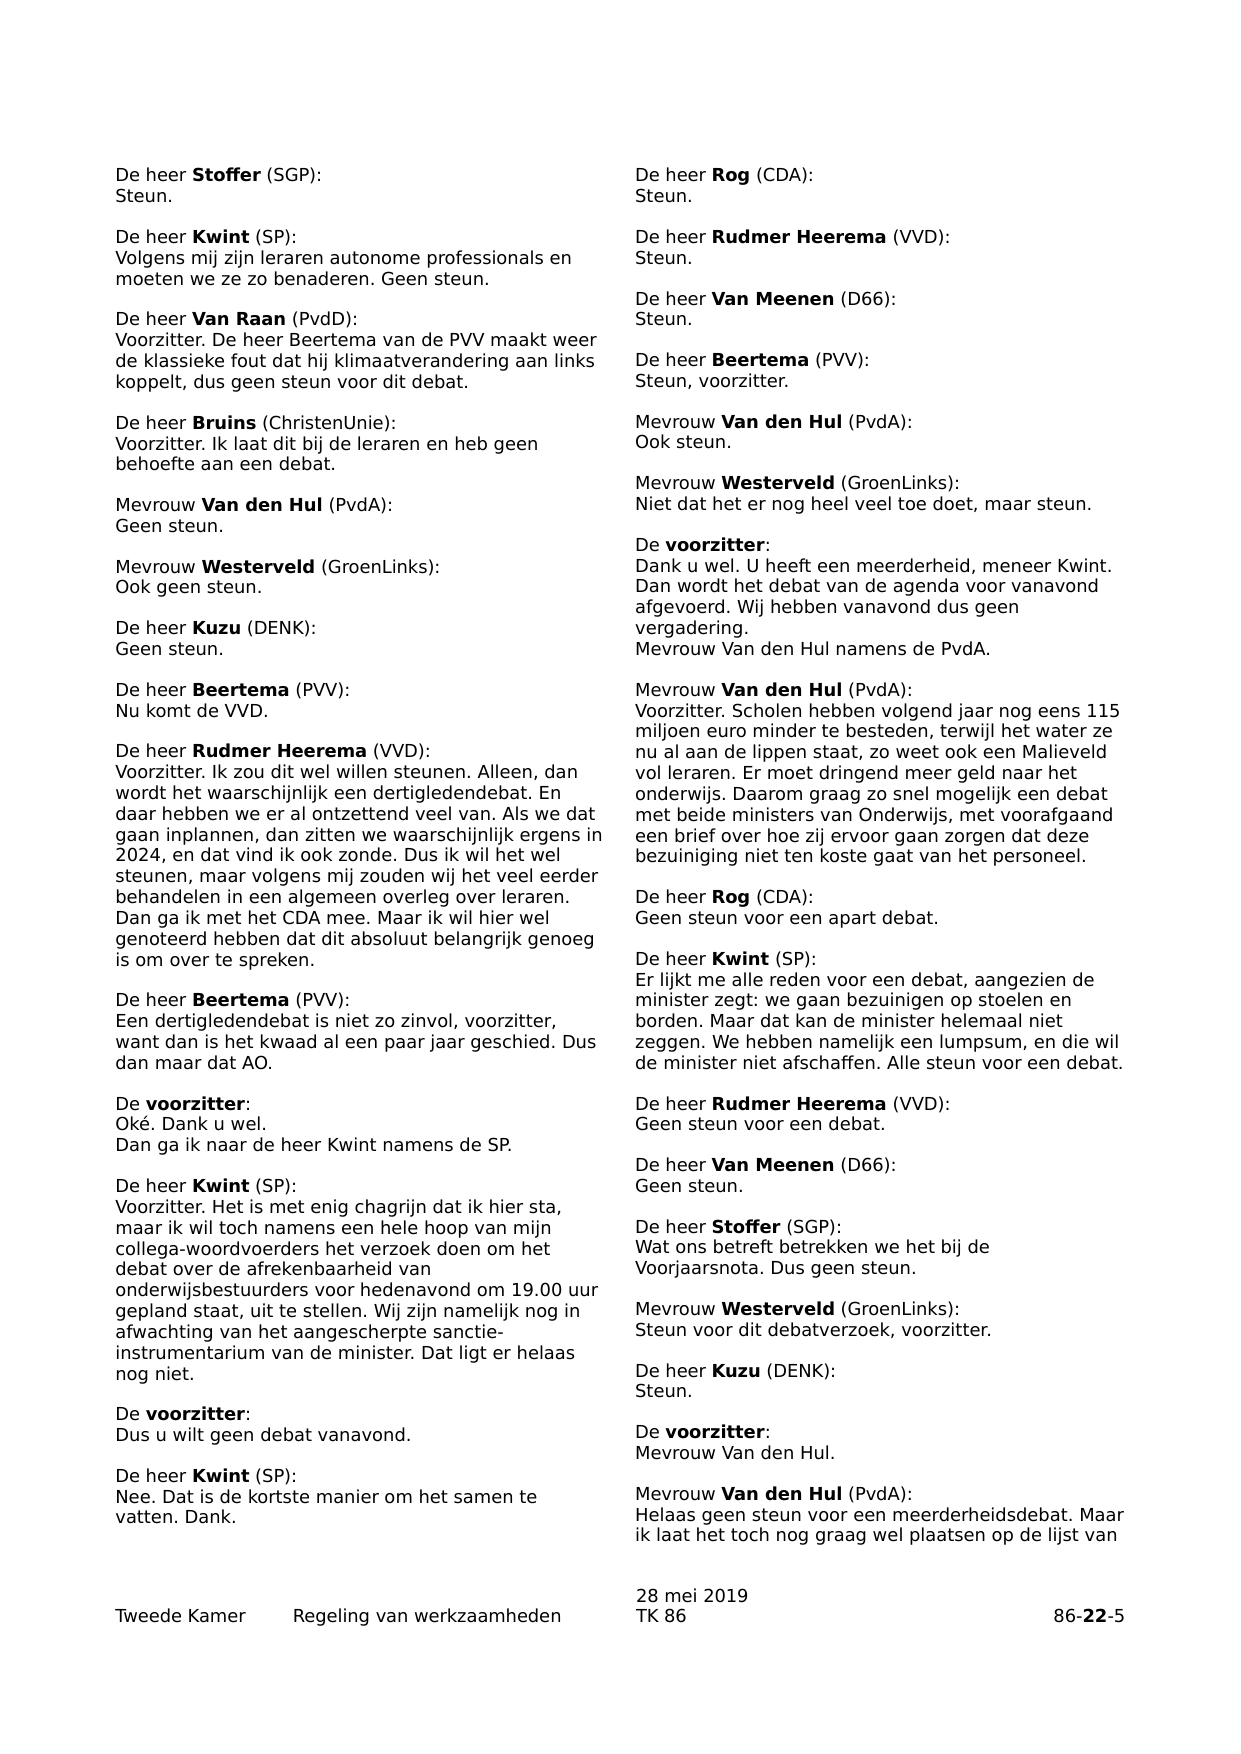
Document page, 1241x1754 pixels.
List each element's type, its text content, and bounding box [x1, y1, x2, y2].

text Er lijkt me alle reden voor een debat, aangezien de minister zegt: we gaan bezuinigen op stoelen en borden. Maar dat kan de minister helemaal niet zeggen. We hebben namelijk een lumpsum, en die wil de minister niet afschaffen. Alle steun voor een debat. [635, 969, 1125, 1073]
text De heer Kwint (SP): [635, 948, 1125, 969]
text Dus u wilt geen debat vanavond. [115, 1425, 605, 1446]
text Mevrouw Van den Hul (PvdA): [635, 412, 1125, 432]
text Geen steun voor een apart debat. [635, 908, 1125, 928]
text Nu komt de VVD. [115, 700, 605, 721]
text Voorzitter. De heer Beertema van de PVV maakt weer de klassieke fout dat hij klimaatverandering aan links koppelt, dus geen steun voor dit debat. [115, 330, 605, 392]
text Niet dat het er nog heel veel toe doet, maar steun. [635, 494, 1125, 515]
text Geen steun. [115, 639, 605, 659]
text De heer Beertema (PVV): [115, 679, 605, 700]
text Voorzitter. Het is met enig chagrijn dat ik hier sta, maar ik wil toch namens een hele hoop van mijn collega-woordvoerders het verzoek doen om het debat over de afrekenbaarheid van onderwijsbestuurders voor hedenavond om 19.00 uur gepland staat, uit te stellen. Wij zijn namelijk nog in afwachting van het aangescherpte sanctie-instrumentarium van de minister. Dat ligt er helaas nog niet. [115, 1197, 605, 1384]
text Voorzitter. Scholen hebben volgend jaar nog eens 115 miljoen euro minder te besteden, terwijl het water ze nu al aan de lippen staat, zo weet ook een Malieveld vol leraren. Er moet dringend meer geld naar het onderwijs. Daarom graag zo snel mogelijk een debat met beide ministers van Onderwijs, met voorafgaand een brief over hoe zij ervoor gaan zorgen dat deze bezuiniging niet ten koste gaat van het personeel. [635, 700, 1125, 867]
text Een dertigledendebat is niet zo zinvol, voorzitter, want dan is het kwaad al een paar jaar geschied. Dus dan maar dat AO. [115, 1011, 605, 1073]
text Steun. [635, 248, 1125, 268]
text De heer Rog (CDA): [635, 887, 1125, 908]
text De heer Kwint (SP): [115, 227, 605, 248]
text De voorzitter: [635, 535, 1125, 555]
text De heer Kwint (SP): [115, 1176, 605, 1197]
text De heer Beertema (PVV): [115, 990, 605, 1011]
text De voorzitter: [635, 1422, 1125, 1443]
text Mevrouw Van den Hul (PvdA): [635, 1484, 1125, 1504]
text Steun, voorzitter. [635, 371, 1125, 392]
text Geen steun. [635, 1176, 1125, 1197]
text De heer Bruins (ChristenUnie): [115, 412, 605, 433]
text Steun. [635, 1381, 1125, 1402]
text Steun. [635, 309, 1125, 330]
text Mevrouw Van den Hul namens de PvdA. [635, 639, 1125, 659]
text Ook steun. [635, 432, 1125, 453]
text De heer Van Meenen (D66): [635, 288, 1125, 309]
text Dan ga ik naar de heer Kwint namens de SP. [115, 1135, 605, 1156]
text Geen steun. [115, 516, 605, 536]
text Steun. [115, 186, 605, 207]
text Voorzitter. Ik zou dit wel willen steunen. Alleen, dan wordt het waarschijnlijk een dertigledendebat. En daar hebben we er al ontzettend veel van. Als we dat gaan inplannen, dan zitten we waarschijnlijk ergens in 2024, en dat vind ik ook zonde. Dus ik wil het wel steunen, maar volgens mij zouden wij het veel eerder behandelen in een algemeen overleg over leraren. Dan ga ik met het CDA mee. Maar ik wil hier wel genoteerd hebben dat dit absoluut belangrijk genoeg is om over te spreken. [115, 762, 605, 970]
text De heer Beertema (PVV): [635, 350, 1125, 371]
text Mevrouw Westerveld (GroenLinks): [635, 1299, 1125, 1320]
text Mevrouw Van den Hul. [635, 1443, 1125, 1464]
text Oké. Dank u wel. [115, 1114, 605, 1135]
text Mevrouw Westerveld (GroenLinks): [635, 473, 1125, 494]
text Voorzitter. Ik laat dit bij de leraren en heb geen behoefte aan een debat. [115, 433, 605, 475]
text Ook geen steun. [115, 577, 605, 598]
text Dank u wel. U heeft een meerderheid, meneer Kwint. Dan wordt het debat van de agenda voor vanavond afgevoerd. Wij hebben vanavond dus geen vergadering. [635, 555, 1125, 639]
text Steun. [635, 186, 1125, 207]
text De heer Van Raan (PvdD): [115, 309, 605, 330]
text Mevrouw Van den Hul (PvdA): [115, 495, 605, 516]
text De heer Rudmer Heerema (VVD): [635, 1093, 1125, 1114]
text De heer Van Meenen (D66): [635, 1155, 1125, 1176]
text Nee. Dat is de kortste manier om het samen te vatten. Dank. [115, 1486, 605, 1528]
text Wat ons betreft betrekken we het bij de Voorjaarsnota. Dus geen steun. [635, 1237, 1125, 1279]
text Volgens mij zijn leraren autonome professionals en moeten we ze zo benaderen. Geen steun. [115, 248, 605, 289]
text Steun voor dit debatverzoek, voorzitter. [635, 1320, 1125, 1341]
text De heer Rudmer Heerema (VVD): [115, 741, 605, 762]
text De heer Kuzu (DENK): [115, 618, 605, 639]
text Mevrouw Westerveld (GroenLinks): [115, 556, 605, 577]
text De heer Rudmer Heerema (VVD): [635, 227, 1125, 248]
text De voorzitter: [115, 1093, 605, 1114]
text De heer Kuzu (DENK): [635, 1361, 1125, 1381]
text Geen steun voor een debat. [635, 1114, 1125, 1135]
text Helaas geen steun voor een meerderheidsdebat. Maar ik laat het toch nog graag wel plaatsen op de lijst van [635, 1504, 1125, 1546]
text Mevrouw Van den Hul (PvdA): [635, 679, 1125, 700]
text De heer Kwint (SP): [115, 1466, 605, 1486]
text De heer Stoffer (SGP): [115, 165, 605, 186]
text De heer Rog (CDA): [635, 165, 1125, 186]
text De heer Stoffer (SGP): [635, 1217, 1125, 1237]
text De voorzitter: [115, 1404, 605, 1425]
